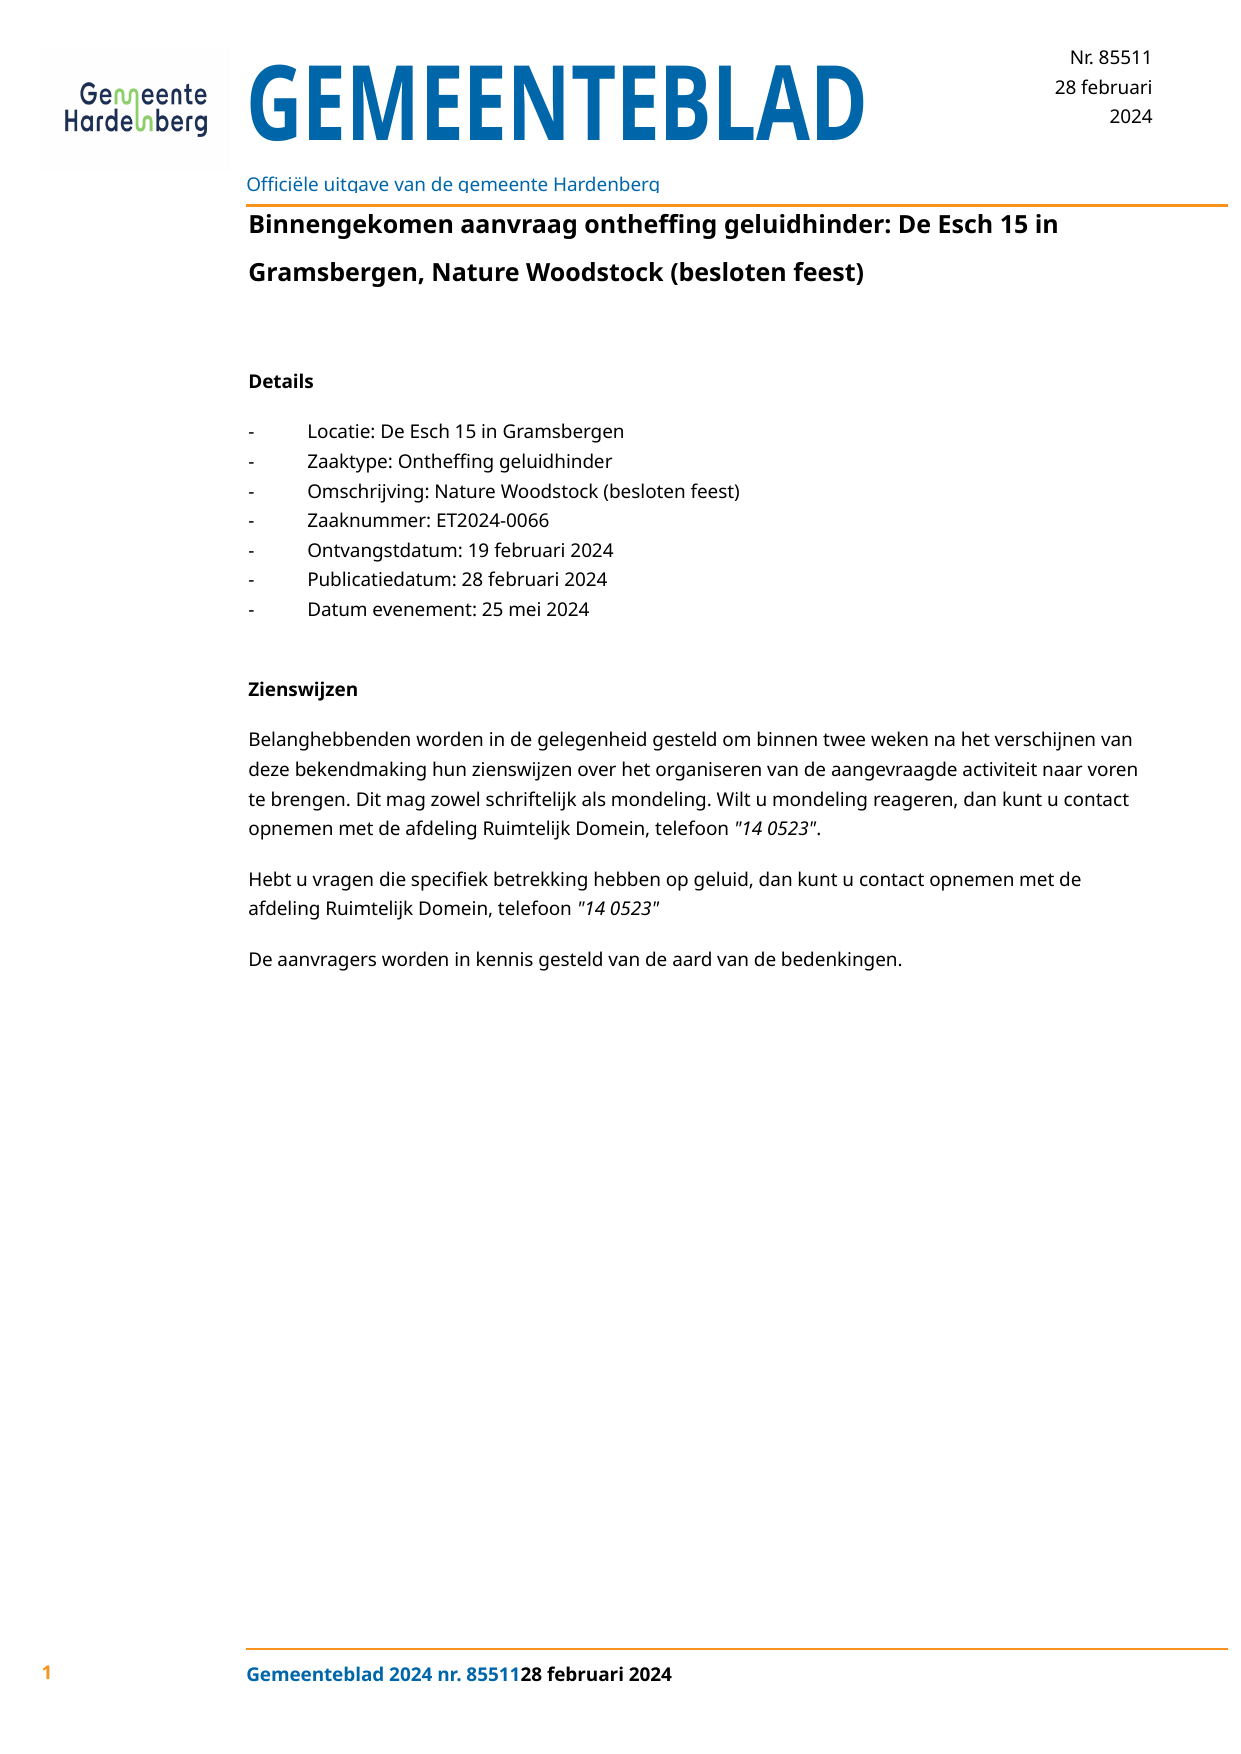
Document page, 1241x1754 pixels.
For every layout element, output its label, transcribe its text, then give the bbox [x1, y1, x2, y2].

list Omschrijving: Nature Woodstock (besloten feest) [248, 478, 1152, 504]
list Zaaknummer: ET2024-0066 [248, 507, 1152, 533]
text Zienswijzen [248, 676, 1152, 702]
text Details [248, 368, 1152, 394]
picture [41, 47, 231, 172]
text Binnengekomen aanvraag ontheffing geluidhinder: De Esch 15 in Gramsbergen, Nature Woodstock (besloten feest) [248, 207, 1152, 288]
text Belanghebbenden worden in de gelegenheid gesteld om binnen twee weken na het verschijnen van deze bekendmaking hun zienswijzen over het organiseren van de aangevraagde activiteit naar voren te brengen. Dit mag zowel schriftelijk als mondeling. Wilt u mondeling reageren, dan kunt u contact opnemen met de afdeling Ruimtelijk Domein, telefoon "14 0523". [248, 727, 1152, 841]
list Datum evenement: 25 mei 2024 [248, 596, 1152, 622]
list Locatie: De Esch 15 in Gramsbergen [248, 419, 1152, 444]
text De aanvragers worden in kennis gesteld van de aard van de bedenkingen. [248, 946, 1152, 972]
list Zaaktype: Ontheffing geluidhinder [248, 448, 1152, 474]
list Ontvangstdatum: 19 februari 2024 [248, 537, 1152, 563]
text Hebt u vragen die specifiek betrekking hebben op geluid, dan kunt u contact opnemen met de afdeling Ruimtelijk Domein, telefoon "14 0523" [248, 866, 1152, 921]
list Publicatiedatum: 28 februari 2024 [248, 567, 1152, 592]
